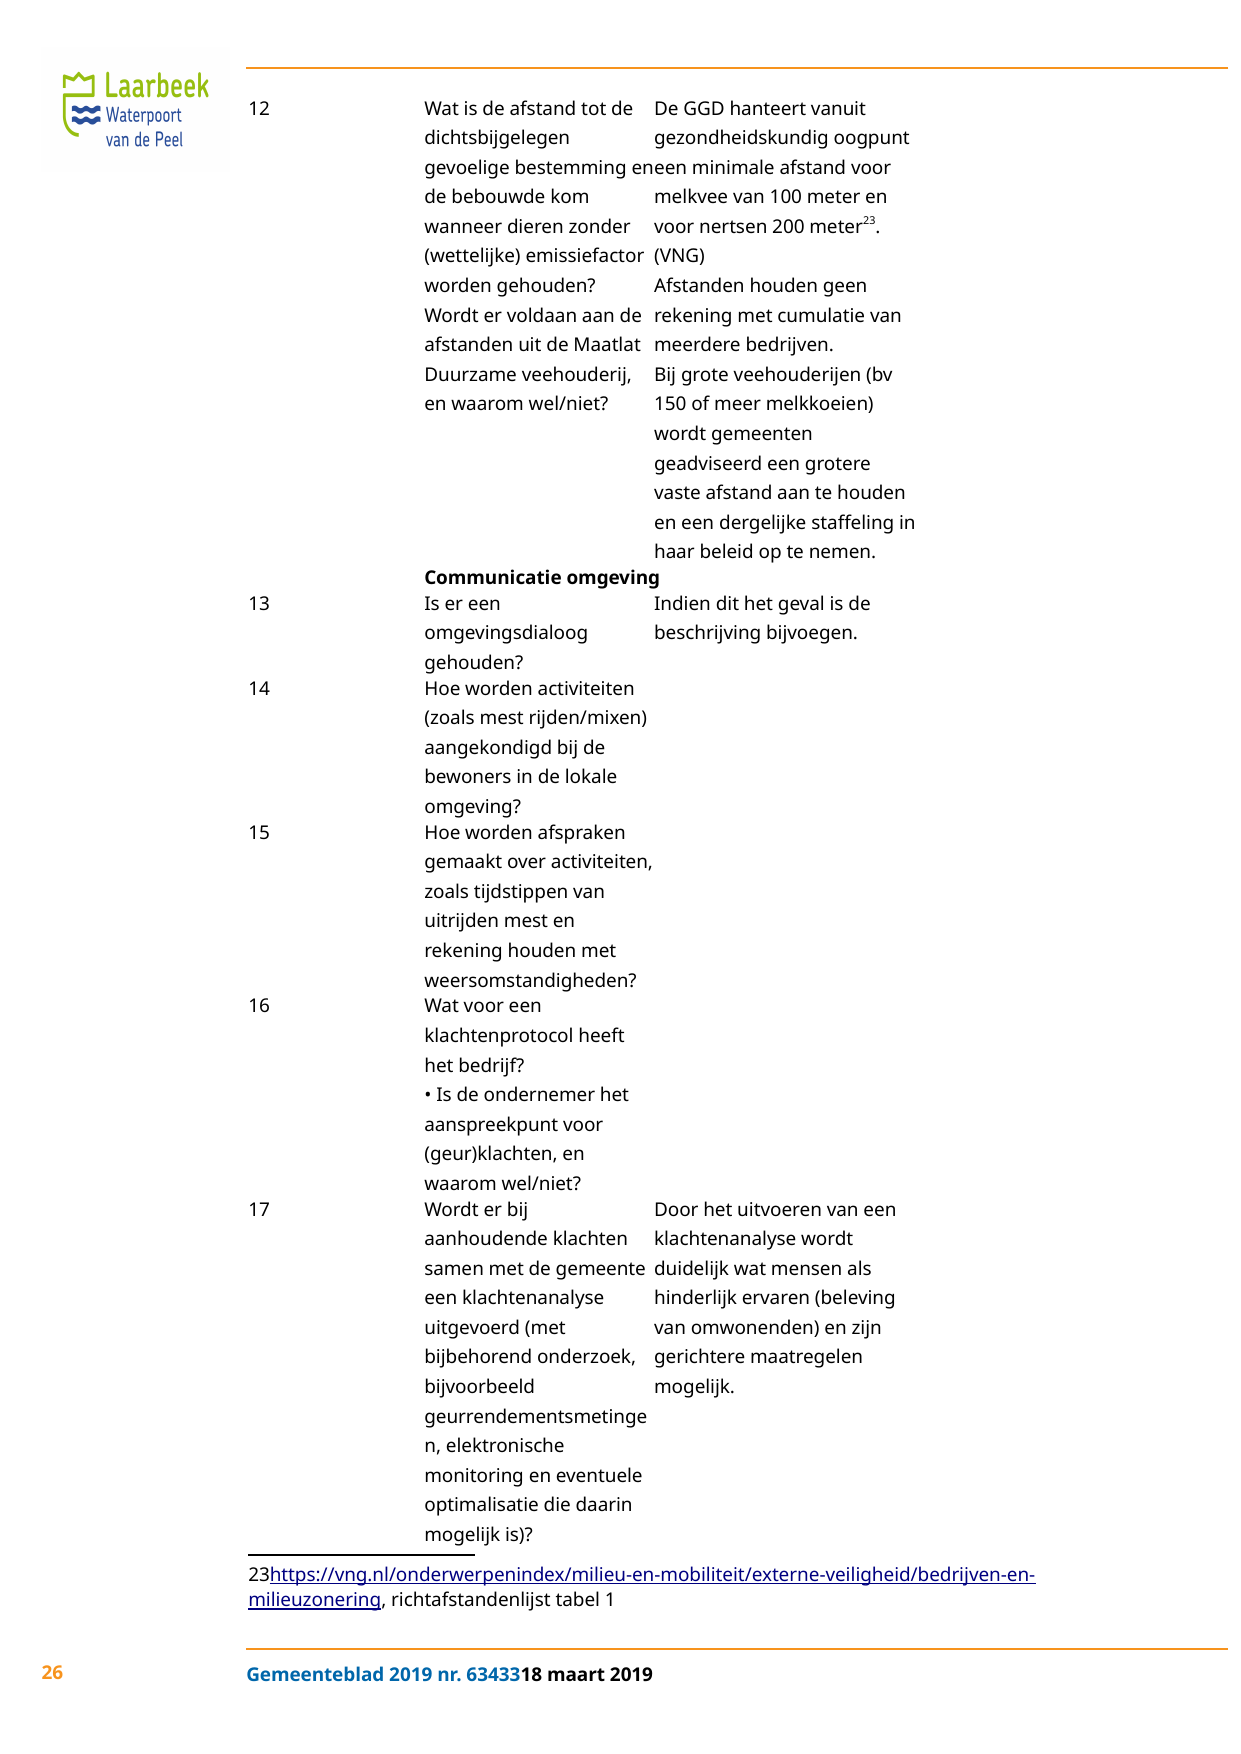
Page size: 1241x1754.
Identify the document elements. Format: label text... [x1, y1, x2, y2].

table_cell 12 [248, 95, 424, 564]
table_cell [922, 1196, 1152, 1547]
table_cell Door het uitvoeren van een klachtenanalyse wordt duidelijk wat mensen als hinderlijk ervaren (beleving van omwonenden) en zijn gerichtere maatregelen mogelijk. [654, 1196, 922, 1547]
table_cell Wat voor een klachtenprotocol heeft het bedrijf? • Is de ondernemer het aanspreekpunt voor (geur)klachten, en waarom wel/niet? [424, 993, 654, 1196]
table_cell [654, 993, 922, 1196]
table_cell De GGD hanteert vanuit gezondheidskundig oogpunt een minimale afstand voor melkvee van 100 meter en voor nertsen 200 meter. (VNG) Afstanden houden geen rekening met cumulatie van meerdere bedrijven. Bij grote veehouderijen (bv 150 of meer melkkoeien) wordt gemeenten geadviseerd een grotere vaste afstand aan te houden en een dergelijke staffeling in haar beleid op te nemen. [654, 95, 922, 564]
table_cell [922, 675, 1152, 819]
table_cell 14 [248, 675, 424, 819]
table_cell Hoe worden afspraken gemaakt over activiteiten, zoals tijdstippen van uitrijden mest en rekening houden met weersomstandigheden? [424, 819, 654, 993]
picture [41, 47, 231, 172]
table_cell Indien dit het geval is de beschrijving bijvoegen. [654, 590, 922, 675]
table_cell Communicatie omgeving [424, 564, 1152, 590]
table_cell 13 [248, 590, 424, 675]
table_cell [922, 95, 1152, 564]
table_cell Wordt er bij aanhoudende klachten samen met de gemeente een klachtenanalyse uitgevoerd (met bijbehorend onderzoek, bijvoorbeeld geurrendementsmetingen, elektronische monitoring en eventuele optimalisatie die daarin mogelijk is)? [424, 1196, 654, 1547]
table_cell 15 [248, 819, 424, 993]
table_cell 17 [248, 1196, 424, 1547]
table_cell [922, 819, 1152, 993]
table_cell Wat is de afstand tot de dichtsbijgelegen gevoelige bestemming en de bebouwde kom wanneer dieren zonder (wettelijke) emissiefactor worden gehouden? Wordt er voldaan aan de afstanden uit de Maatlat Duurzame veehouderij, en waarom wel/niet? [424, 95, 654, 564]
table_cell 16 [248, 993, 424, 1196]
table_cell [248, 564, 424, 590]
table_cell [922, 590, 1152, 675]
table_cell [654, 819, 922, 993]
table_cell Hoe worden activiteiten (zoals mest rijden/mixen) aangekondigd bij de bewoners in de lokale omgeving? [424, 675, 654, 819]
table_cell Is er een omgevingsdialoog gehouden? [424, 590, 654, 675]
table_cell [922, 993, 1152, 1196]
table_cell [654, 675, 922, 819]
